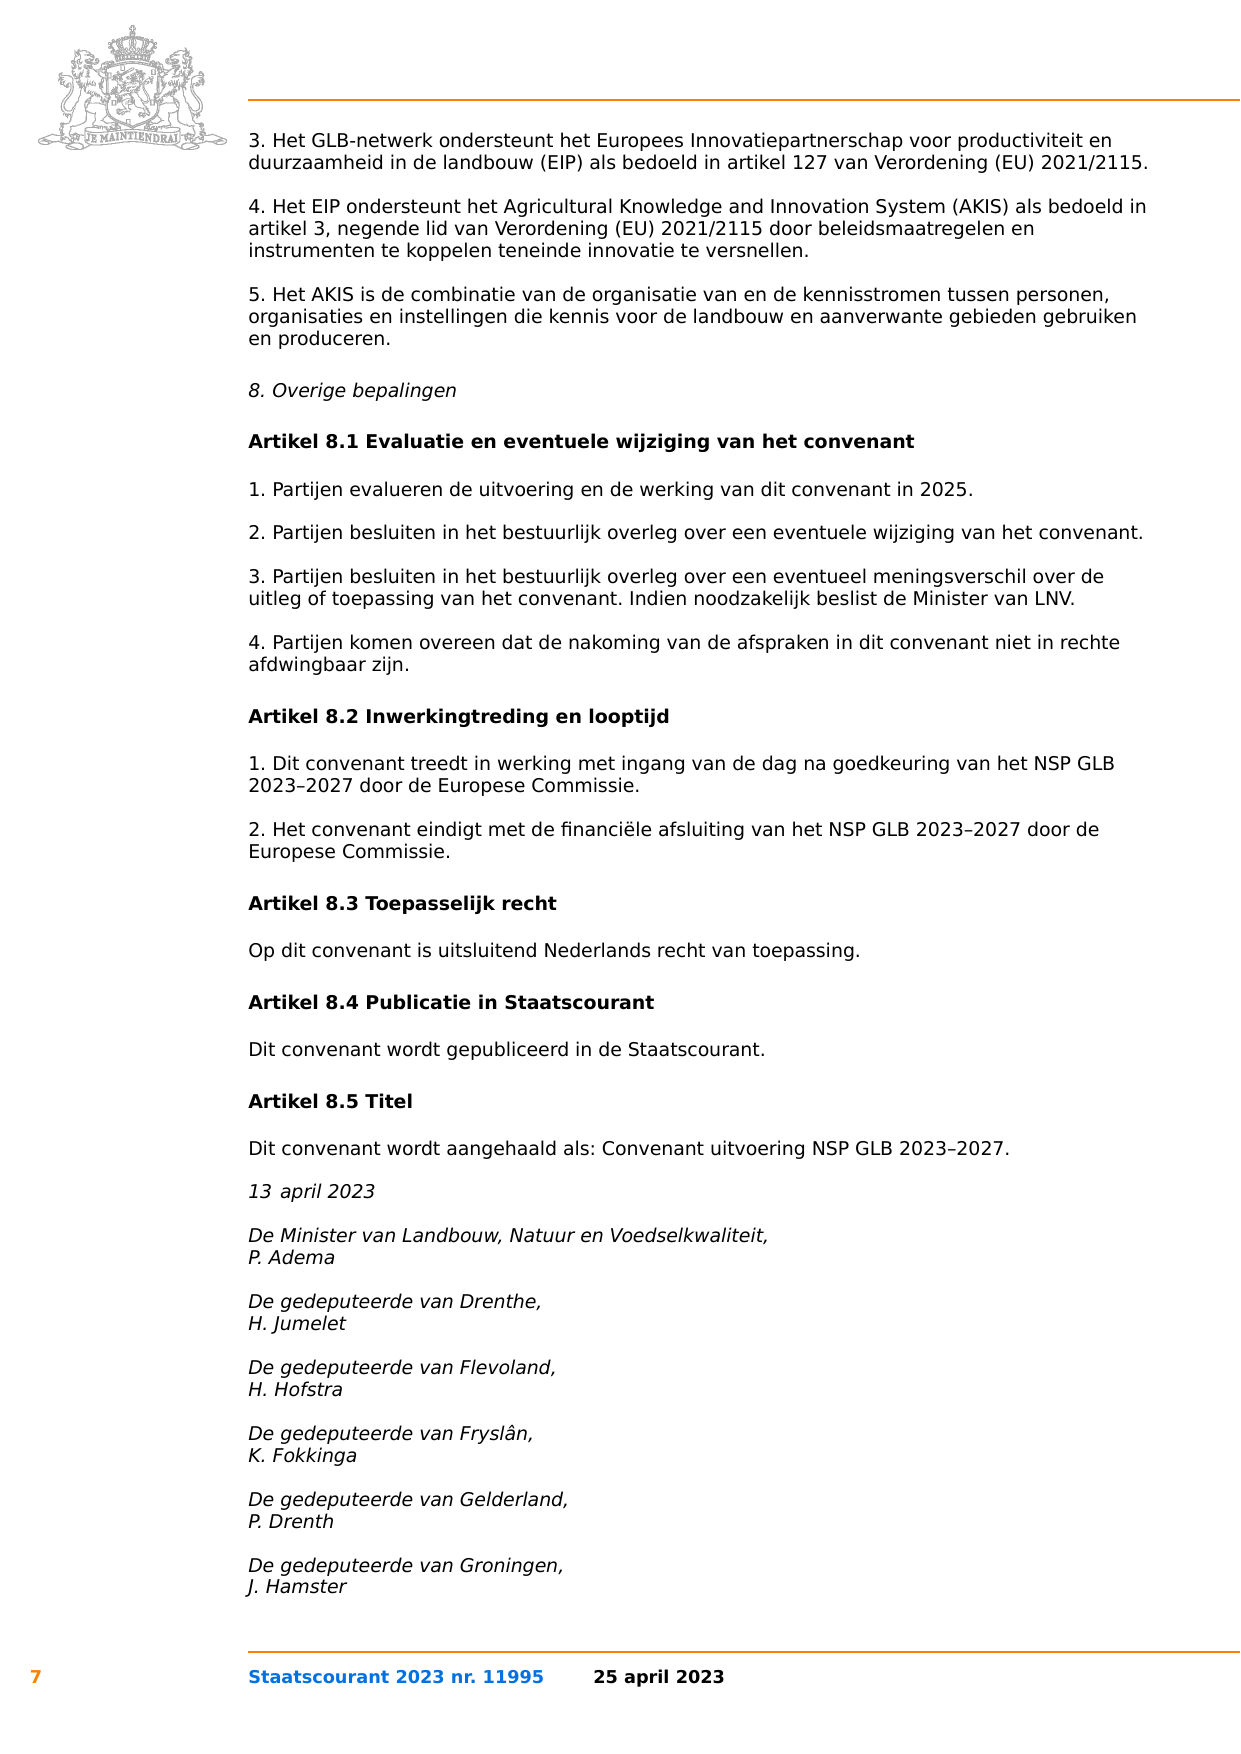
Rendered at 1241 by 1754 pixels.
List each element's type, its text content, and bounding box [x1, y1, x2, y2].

text 1. Dit convenant treedt in werking met ingang van de dag na goedkeuring van het NSP GLB 2023–2027 door de Europese Commissie. [248, 753, 1163, 797]
text 3. Het GLB-netwerk ondersteunt het Europees Innovatiepartnerschap voor productiviteit en duurzaamheid in de landbouw (EIP) als bedoeld in artikel 127 van Verordening (EU) 2021/2115. [248, 130, 1163, 174]
subtitle Artikel 8.1 Evaluatie en eventuele wijziging van het convenant [248, 431, 1163, 453]
text De gedeputeerde van Fryslân, K. Fokkinga [248, 1423, 1163, 1467]
text De gedeputeerde van Gelderland, P. Drenth [248, 1489, 1163, 1533]
text De gedeputeerde van Flevoland, H. Hofstra [248, 1357, 1163, 1401]
subtitle 8. Overige bepalingen [248, 379, 1163, 401]
text De gedeputeerde van Drenthe, H. Jumelet [248, 1291, 1163, 1335]
text Op dit convenant is uitsluitend Nederlands recht van toepassing. [248, 940, 1163, 962]
text 2. Partijen besluiten in het bestuurlijk overleg over een eventuele wijziging van het convenant. [248, 522, 1163, 544]
subtitle Artikel 8.2 Inwerkingtreding en looptijd [248, 706, 1163, 728]
text 5. Het AKIS is de combinatie van de organisatie van en de kennisstromen tussen personen, organisaties en instellingen die kennis voor de landbouw en aanverwante gebieden gebruiken en produceren. [248, 283, 1163, 349]
text 1. Partijen evalueren de uitvoering en de werking van dit convenant in 2025. [248, 478, 1163, 500]
text 4. Het EIP ondersteunt het Agricultural Knowledge and Innovation System (AKIS) als bedoeld in artikel 3, negende lid van Verordening (EU) 2021/2115 door beleidsmaatregelen en instrumenten te koppelen teneinde innovatie te versnellen. [248, 196, 1163, 262]
picture [38, 25, 227, 150]
text Dit convenant wordt aangehaald als: Convenant uitvoering NSP GLB 2023–2027. [248, 1138, 1163, 1159]
text 3. Partijen besluiten in het bestuurlijk overleg over een eventueel meningsverschil over de uitleg of toepassing van het convenant. Indien noodzakelijk beslist de Minister van LNV. [248, 566, 1163, 610]
subtitle Artikel 8.3 Toepasselijk recht [248, 893, 1163, 915]
text 2. Het convenant eindigt met de financiële afsluiting van het NSP GLB 2023–2027 door de Europese Commissie. [248, 819, 1163, 863]
text De gedeputeerde van Groningen, J. Hamster [248, 1554, 1163, 1598]
text De Minister van Landbouw, Natuur en Voedselkwaliteit, P. Adema [248, 1225, 1163, 1269]
text 13 april 2023 [248, 1181, 1163, 1203]
text Dit convenant wordt gepubliceerd in de Staatscourant. [248, 1039, 1163, 1061]
text 4. Partijen komen overeen dat de nakoming van de afspraken in dit convenant niet in rechte afdwingbaar zijn. [248, 632, 1163, 676]
subtitle Artikel 8.5 Titel [248, 1091, 1163, 1113]
subtitle Artikel 8.4 Publicatie in Staatscourant [248, 992, 1163, 1014]
